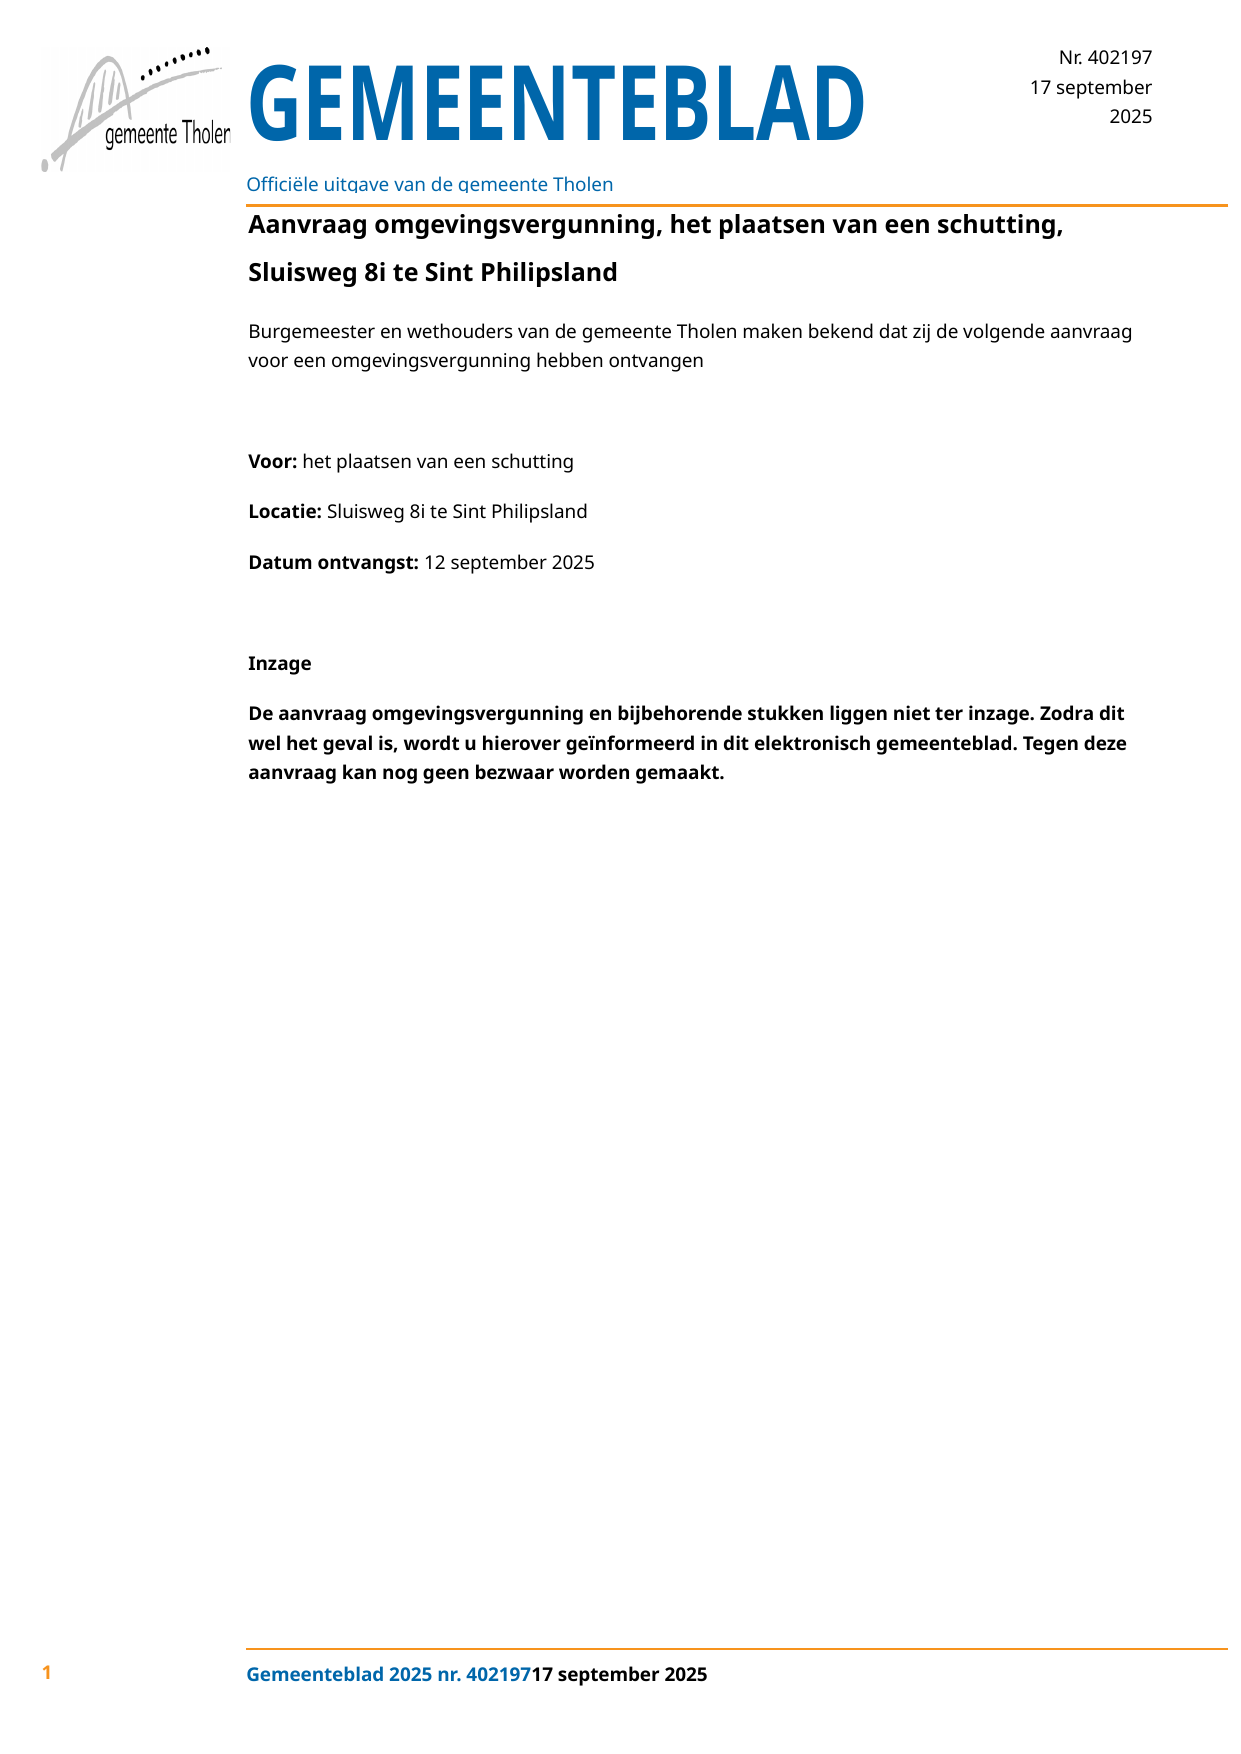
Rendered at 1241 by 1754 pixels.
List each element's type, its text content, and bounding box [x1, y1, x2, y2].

text De aanvraag omgevingsvergunning en bijbehorende stukken liggen niet ter inzage. Zodra dit wel het geval is, wordt u hierover geïnformeerd in dit elektronisch gemeenteblad. Tegen deze aanvraag kan nog geen bezwaar worden gemaakt. [248, 700, 1152, 785]
text Burgemeester en wethouders van de gemeente Tholen maken bekend dat zij de volgende aanvraag voor een omgevingsvergunning hebben ontvangen [248, 318, 1152, 373]
text Voor: het plaatsen van een schutting [248, 448, 1152, 474]
text Datum ontvangst: 12 september 2025 [248, 549, 1152, 575]
text Locatie: Sluisweg 8i te Sint Philipsland [248, 499, 1152, 524]
text Aanvraag omgevingsvergunning, het plaatsen van een schutting, Sluisweg 8i te Sint Philipsland [248, 207, 1152, 288]
text Inzage [248, 650, 1152, 676]
picture [41, 47, 231, 172]
